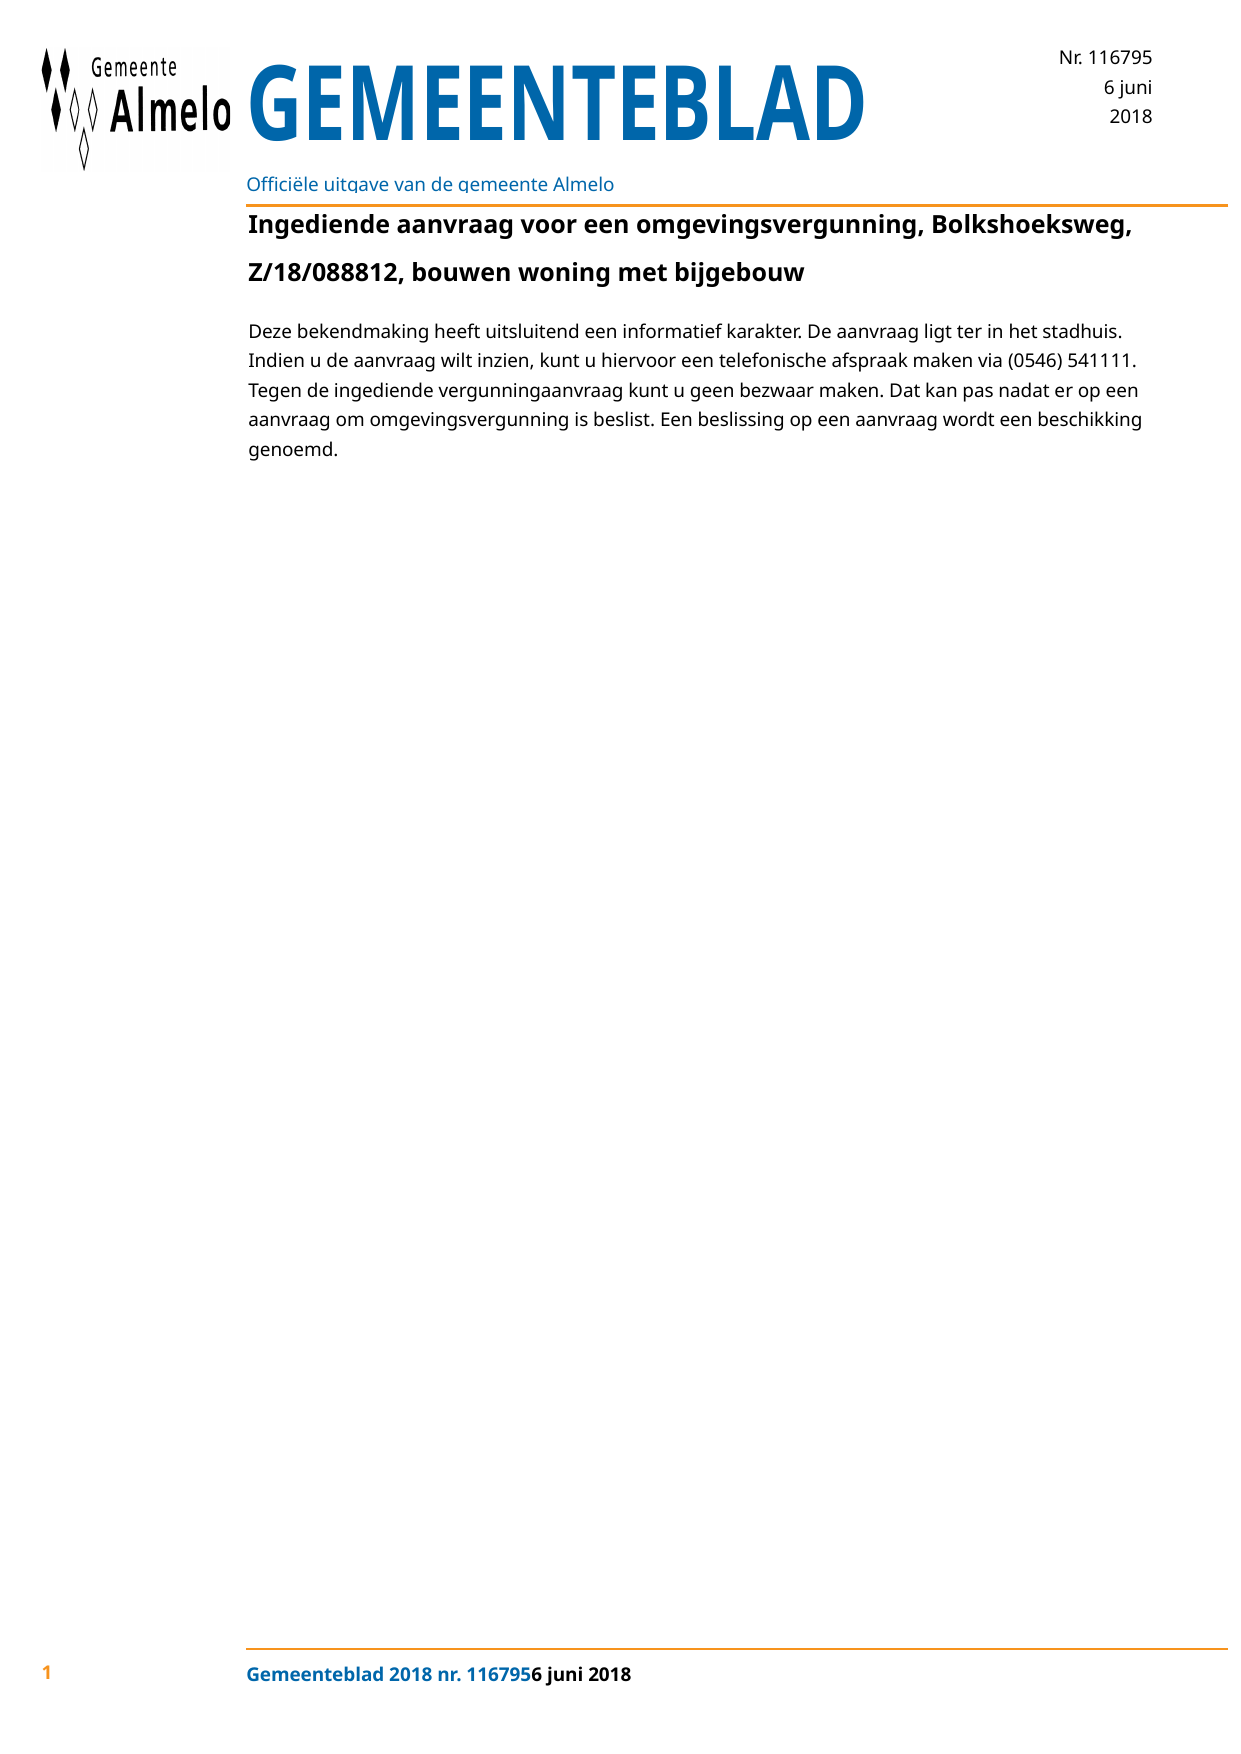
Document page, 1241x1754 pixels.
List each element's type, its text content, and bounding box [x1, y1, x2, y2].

text Deze bekendmaking heeft uitsluitend een informatief karakter. De aanvraag ligt ter in het stadhuis. Indien u de aanvraag wilt inzien, kunt u hiervoor een telefonische afspraak maken via (0546) 541111. Tegen de ingediende vergunningaanvraag kunt u geen bezwaar maken. Dat kan pas nadat er op een aanvraag om omgevingsvergunning is beslist. Een beslissing op een aanvraag wordt een beschikking genoemd. [248, 318, 1152, 462]
picture [41, 47, 231, 172]
text Ingediende aanvraag voor een omgevingsvergunning, Bolkshoeksweg, Z/18/088812, bouwen woning met bijgebouw [248, 207, 1152, 288]
